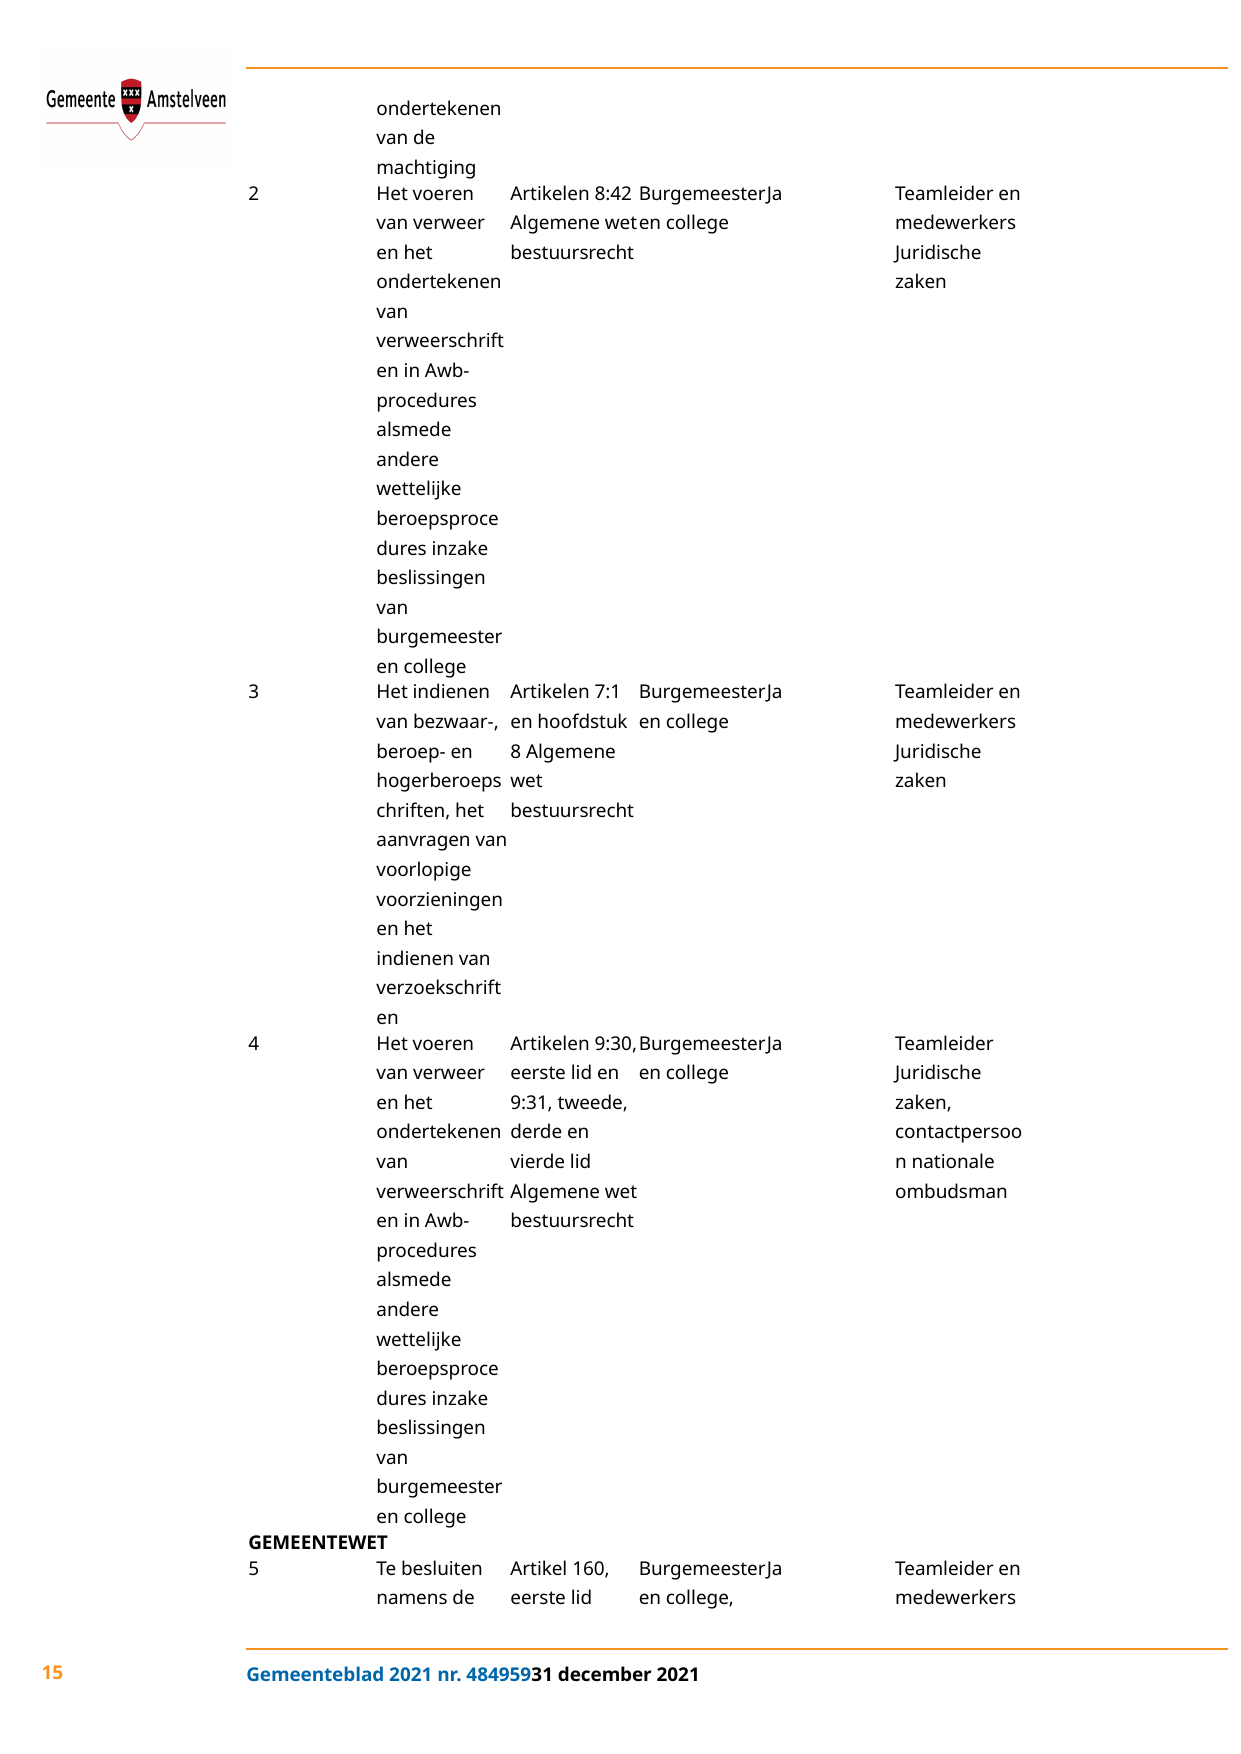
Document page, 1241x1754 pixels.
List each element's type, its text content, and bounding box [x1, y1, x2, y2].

table_cell 2 [248, 180, 376, 679]
table_cell 3 [248, 679, 376, 1030]
table_cell Teamleider en medewerkers [895, 1555, 1023, 1610]
table_cell [1023, 95, 1152, 180]
table_cell GEMEENTEWET [248, 1529, 1152, 1555]
table_cell Artikelen 9:30, eerste lid en 9:31, tweede, derde en vierde lid Algemene wet bestuursrecht [510, 1030, 638, 1529]
table_cell Het indienen van bezwaar-, beroep- en hogerberoepschriften, het aanvragen van voorlopige voorzieningen en het indienen van verzoekschriften [376, 679, 510, 1030]
table_cell [1023, 180, 1152, 679]
table_cell [1023, 1555, 1152, 1610]
table_cell Artikelen 8:42 Algemene wet bestuursrecht [510, 180, 638, 679]
table_cell Burgemeester en college [639, 180, 767, 679]
table_cell Ja [767, 1030, 895, 1529]
picture [41, 47, 231, 172]
table_cell Teamleider en medewerkers Juridische zaken [895, 679, 1023, 1030]
table_cell Burgemeester en college [639, 679, 767, 1030]
table_cell Artikel 160, eerste lid [510, 1555, 638, 1610]
table_cell [510, 95, 638, 180]
table_cell Burgemeester en college [639, 1030, 767, 1529]
table_cell [639, 95, 767, 180]
table_cell Ja [767, 679, 895, 1030]
table_cell [1023, 1030, 1152, 1529]
table_cell ondertekenen van de machtiging [376, 95, 510, 180]
table_cell Teamleider Juridische zaken, contactpersoon nationale ombudsman [895, 1030, 1023, 1529]
table_cell Ja [767, 1555, 895, 1610]
table_cell Ja [767, 180, 895, 679]
table_cell 4 [248, 1030, 376, 1529]
table_cell 5 [248, 1555, 376, 1610]
table_cell [767, 95, 895, 180]
table_cell Burgemeester en college, [639, 1555, 767, 1610]
table_cell Te besluiten namens de [376, 1555, 510, 1610]
table_cell Het voeren van verweer en het ondertekenen van verweerschriften in Awb-procedures alsmede andere wettelijke beroepsprocedures inzake beslissingen van burgemeester en college [376, 1030, 510, 1529]
table_cell Het voeren van verweer en het ondertekenen van verweerschriften in Awb-procedures alsmede andere wettelijke beroepsprocedures inzake beslissingen van burgemeester en college [376, 180, 510, 679]
table_cell Artikelen 7:1 en hoofdstuk 8 Algemene wet bestuursrecht [510, 679, 638, 1030]
table_cell [1023, 679, 1152, 1030]
table_cell [895, 95, 1023, 180]
table_cell [248, 95, 376, 180]
table_cell Teamleider en medewerkers Juridische zaken [895, 180, 1023, 679]
